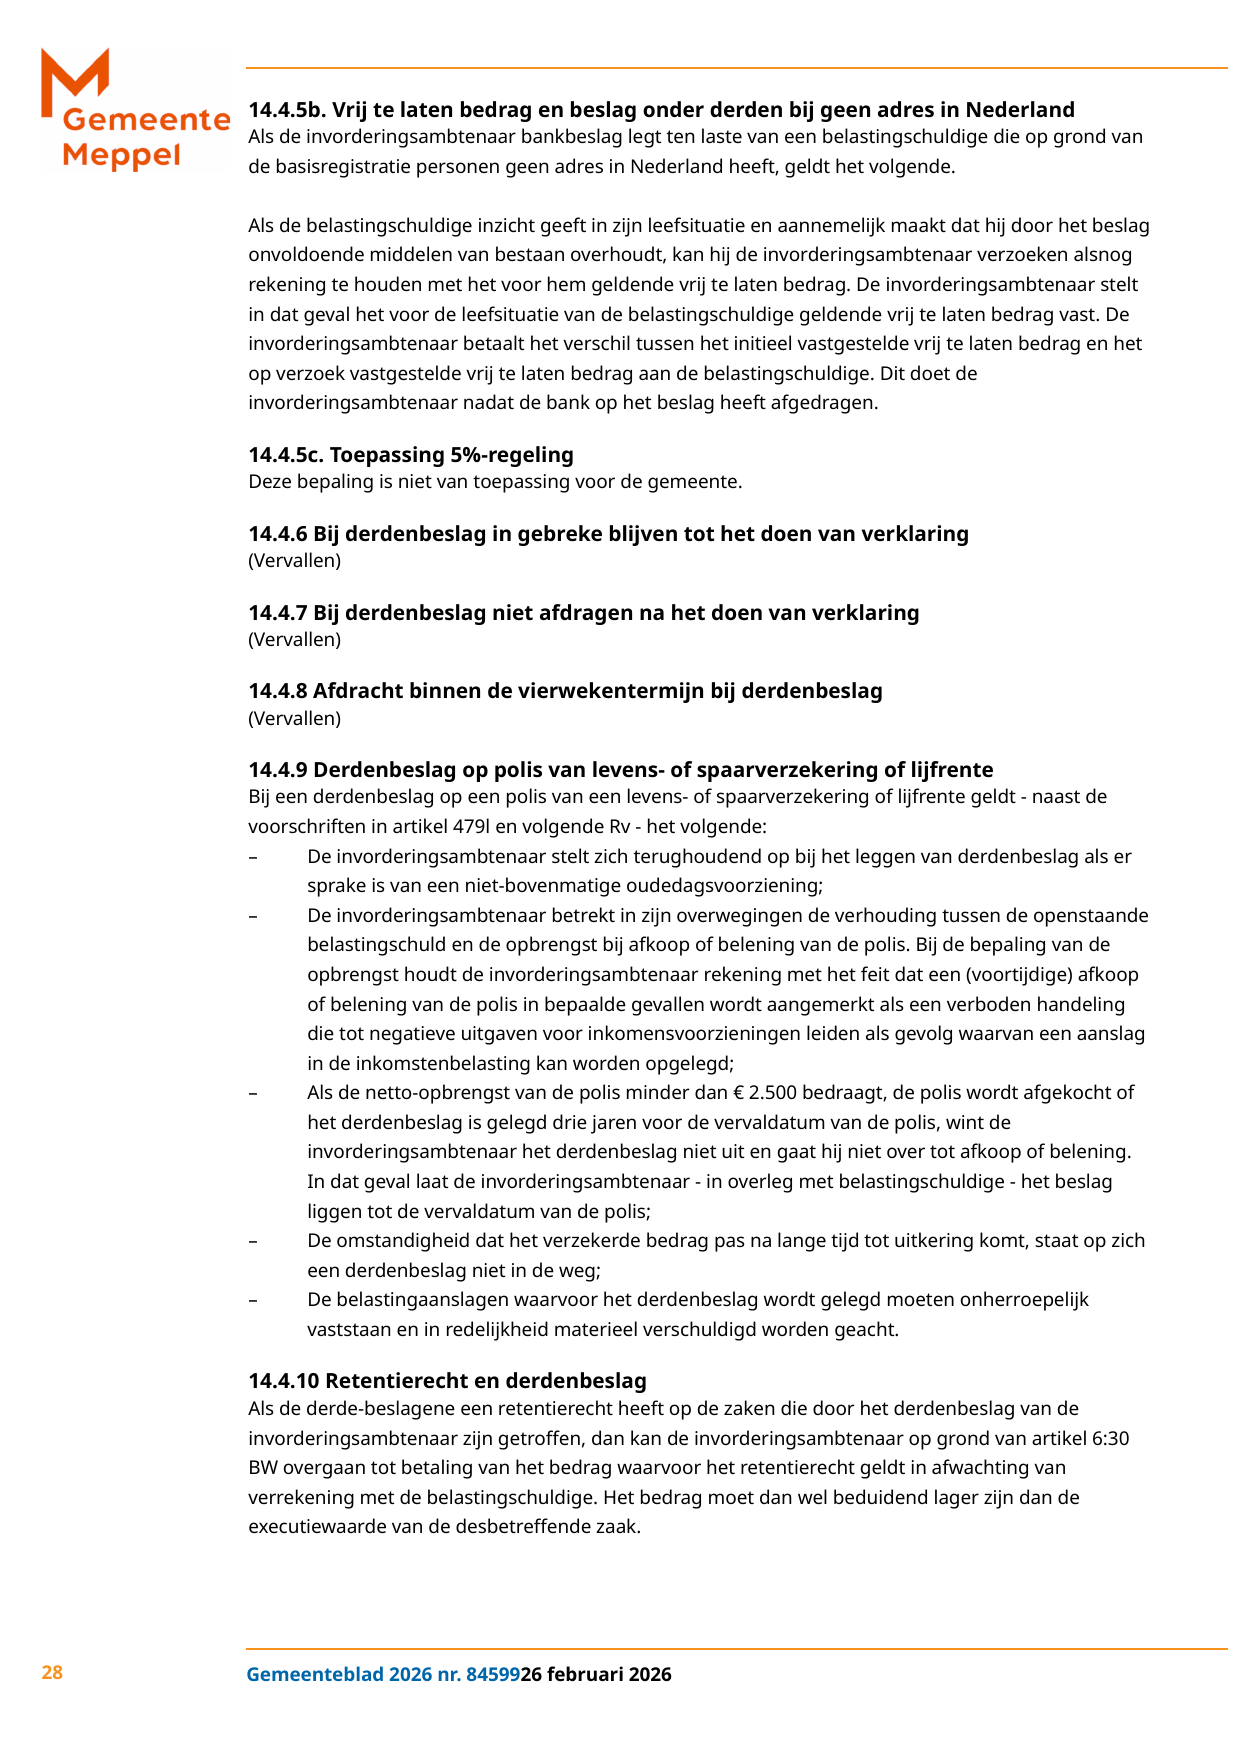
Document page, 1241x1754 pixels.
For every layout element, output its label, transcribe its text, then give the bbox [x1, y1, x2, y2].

text 14.4.10 Retentierecht en derdenbeslag [248, 1367, 1152, 1395]
text 14.4.8 Afdracht binnen de vierwekentermijn bij derdenbeslag [248, 676, 1152, 705]
text 14.4.6 Bij derdenbeslag in gebreke blijven tot het doen van verklaring [248, 519, 1152, 547]
text (Vervallen) [248, 626, 1152, 652]
text Als de invorderingsambtenaar bankbeslag legt ten laste van een belastingschuldige die op grond van de basisregistratie personen geen adres in Nederland heeft, geldt het volgende. [248, 123, 1152, 178]
text Als de derde-beslagene een retentierecht heeft op de zaken die door het derdenbeslag van de invorderingsambtenaar zijn getroffen, dan kan de invorderingsambtenaar op grond van artikel 6:30 BW overgaan tot betaling van het bedrag waarvoor het retentierecht geldt in afwachting van verrekening met de belastingschuldige. Het bedrag moet dan wel beduidend lager zijn dan de executiewaarde van de desbetreffende zaak. [248, 1395, 1152, 1539]
text 14.4.5c. Toepassing 5%-regeling [248, 440, 1152, 468]
list De belastingaanslagen waarvoor het derdenbeslag wordt gelegd moeten onherroepelijk vaststaan en in redelijkheid materieel verschuldigd worden geacht. [248, 1287, 1152, 1342]
text Als de belastingschuldige inzicht geeft in zijn leefsituatie en aannemelijk maakt dat hij door het beslag onvoldoende middelen van bestaan overhoudt, kan hij de invorderingsambtenaar verzoeken alsnog rekening te houden met het voor hem geldende vrij te laten bedrag. De invorderingsambtenaar stelt in dat geval het voor de leefsituatie van de belastingschuldige geldende vrij te laten bedrag vast. De invorderingsambtenaar betaalt het verschil tussen het initieel vastgestelde vrij te laten bedrag en het op verzoek vastgestelde vrij te laten bedrag aan de belastingschuldige. Dit doet de invorderingsambtenaar nadat de bank op het beslag heeft afgedragen. [248, 212, 1152, 415]
list Als de netto-opbrengst van de polis minder dan € 2.500 bedraagt, de polis wordt afgekocht of het derdenbeslag is gelegd drie jaren voor de vervaldatum van de polis, wint de invorderingsambtenaar het derdenbeslag niet uit en gaat hij niet over tot afkoop of belening. In dat geval laat de invorderingsambtenaar - in overleg met belastingschuldige - het beslag liggen tot de vervaldatum van de polis; [248, 1079, 1152, 1224]
list De invorderingsambtenaar stelt zich terughoudend op bij het leggen van derdenbeslag als er sprake is van een niet-bovenmatige oudedagsvoorziening; [248, 843, 1152, 898]
text 14.4.7 Bij derdenbeslag niet afdragen na het doen van verklaring [248, 598, 1152, 626]
picture [41, 47, 231, 172]
text Bij een derdenbeslag op een polis van een levens- of spaarverzekering of lijfrente geldt - naast de voorschriften in artikel 479l en volgende Rv - het volgende: [248, 784, 1152, 839]
text Deze bepaling is niet van toepassing voor de gemeente. [248, 468, 1152, 494]
text 14.4.9 Derdenbeslag op polis van levens- of spaarverzekering of lijfrente [248, 755, 1152, 784]
list De invorderingsambtenaar betrekt in zijn overwegingen de verhouding tussen de openstaande belastingschuld en de opbrengst bij afkoop of belening van de polis. Bij de bepaling van de opbrengst houdt de invorderingsambtenaar rekening met het feit dat een (voortijdige) afkoop of belening van de polis in bepaalde gevallen wordt aangemerkt als een verboden handeling die tot negatieve uitgaven voor inkomensvoorzieningen leiden als gevolg waarvan een aanslag in de inkomstenbelasting kan worden opgelegd; [248, 902, 1152, 1076]
list De omstandigheid dat het verzekerde bedrag pas na lange tijd tot uitkering komt, staat op zich een derdenbeslag niet in de weg; [248, 1227, 1152, 1283]
text 14.4.5b. Vrij te laten bedrag en beslag onder derden bij geen adres in Nederland [248, 95, 1152, 123]
text (Vervallen) [248, 705, 1152, 731]
text (Vervallen) [248, 547, 1152, 573]
